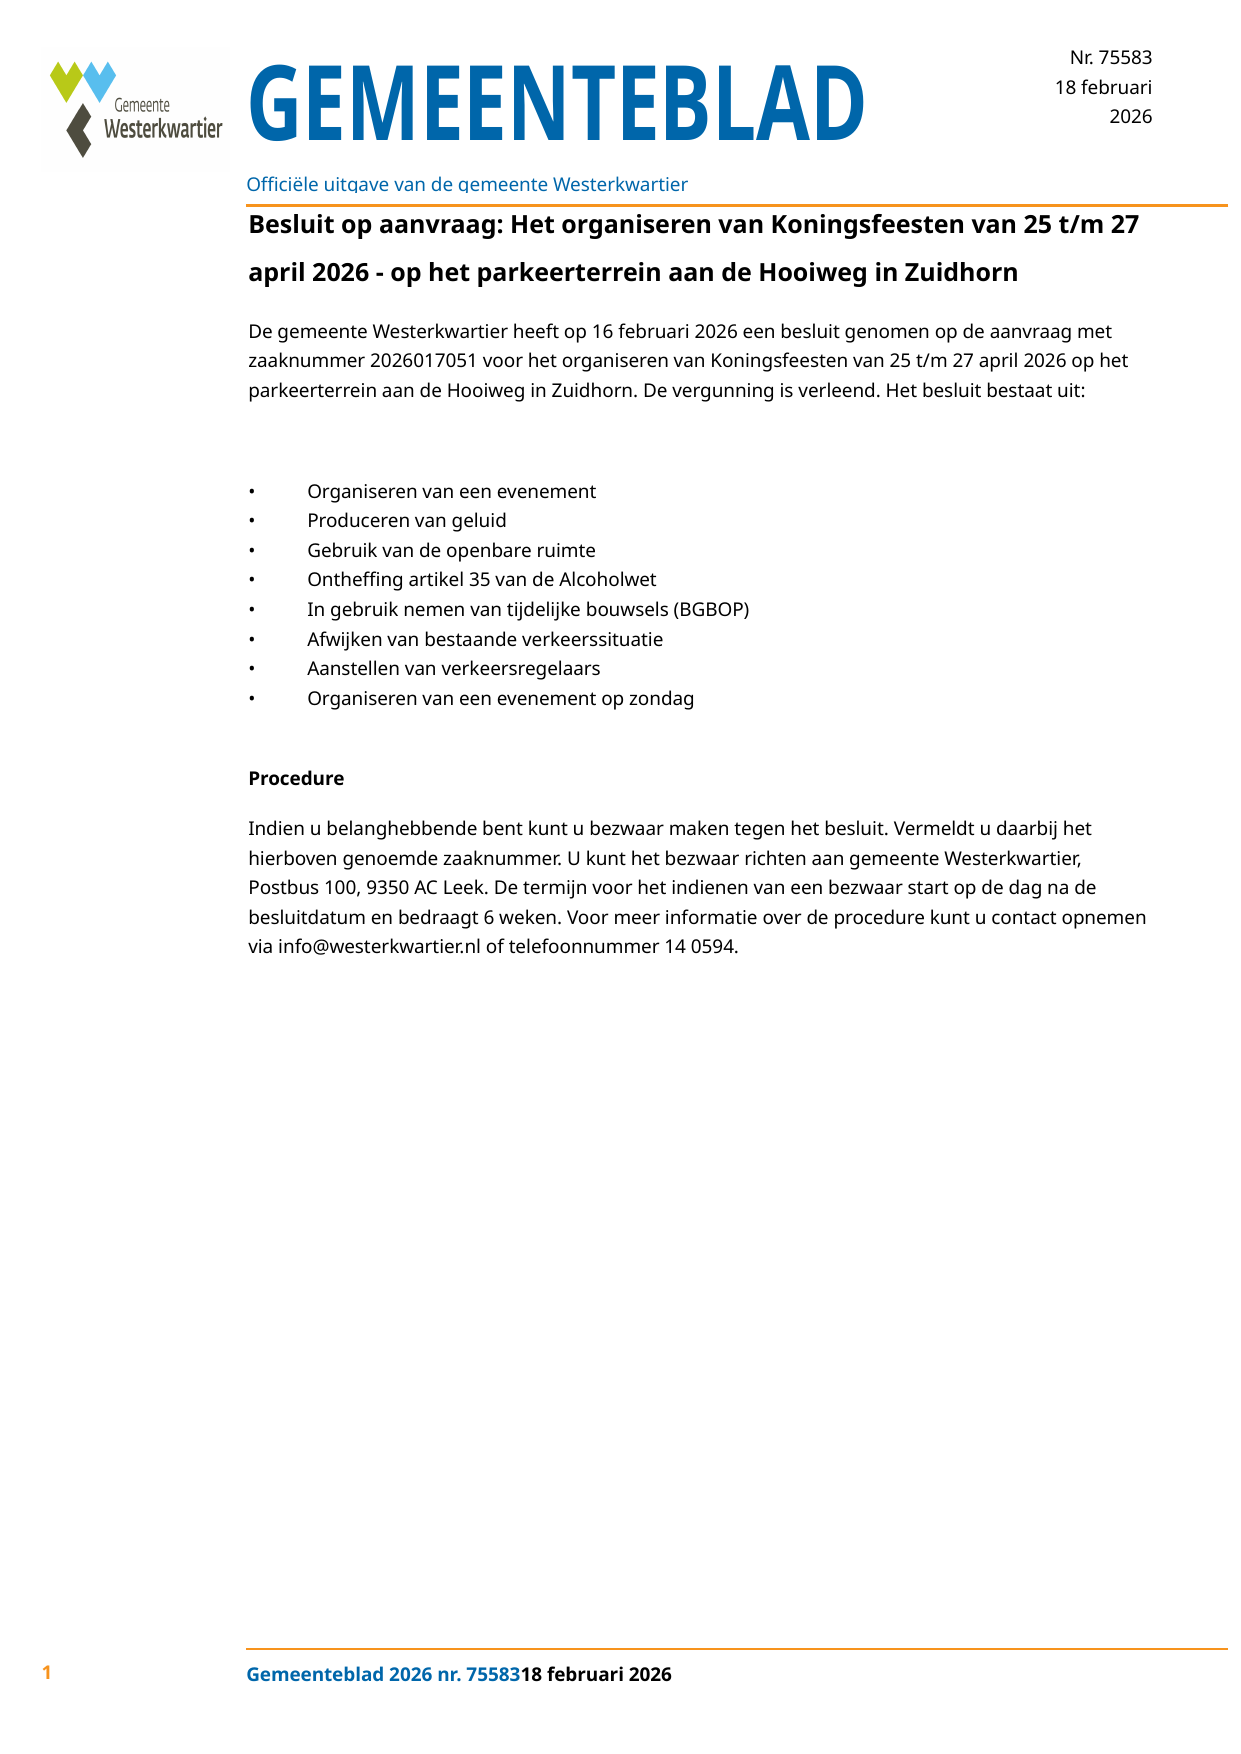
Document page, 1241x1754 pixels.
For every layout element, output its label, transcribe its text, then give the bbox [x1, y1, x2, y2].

text De gemeente Westerkwartier heeft op 16 februari 2026 een besluit genomen op de aanvraag met zaaknummer 2026017051 voor het organiseren van Koningsfeesten van 25 t/m 27 april 2026 op het parkeerterrein aan de Hooiweg in Zuidhorn. De vergunning is verleend. Het besluit bestaat uit: [248, 318, 1152, 403]
list Afwijken van bestaande verkeerssituatie [248, 626, 1152, 652]
list In gebruik nemen van tijdelijke bouwsels (BGBOP) [248, 596, 1152, 622]
list Aanstellen van verkeersregelaars [248, 655, 1152, 681]
list Gebruik van de openbare ruimte [248, 537, 1152, 563]
list Organiseren van een evenement [248, 478, 1152, 504]
list Ontheffing artikel 35 van de Alcoholwet [248, 567, 1152, 592]
picture [41, 47, 231, 172]
list Produceren van geluid [248, 507, 1152, 533]
list Organiseren van een evenement op zondag [248, 685, 1152, 711]
text Indien u belanghebbende bent kunt u bezwaar maken tegen het besluit. Vermeldt u daarbij het hierboven genoemde zaaknummer. U kunt het bezwaar richten aan gemeente Westerkwartier, Postbus 100, 9350 AC Leek. De termijn voor het indienen van een bezwaar start op de dag na de besluitdatum en bedraagt 6 weken. Voor meer informatie over de procedure kunt u contact opnemen via info@westerkwartier.nl of telefoonnummer 14 0594. [248, 815, 1152, 959]
text Besluit op aanvraag: Het organiseren van Koningsfeesten van 25 t/m 27 april 2026 - op het parkeerterrein aan de Hooiweg in Zuidhorn [248, 207, 1152, 288]
text Procedure [248, 765, 1152, 791]
